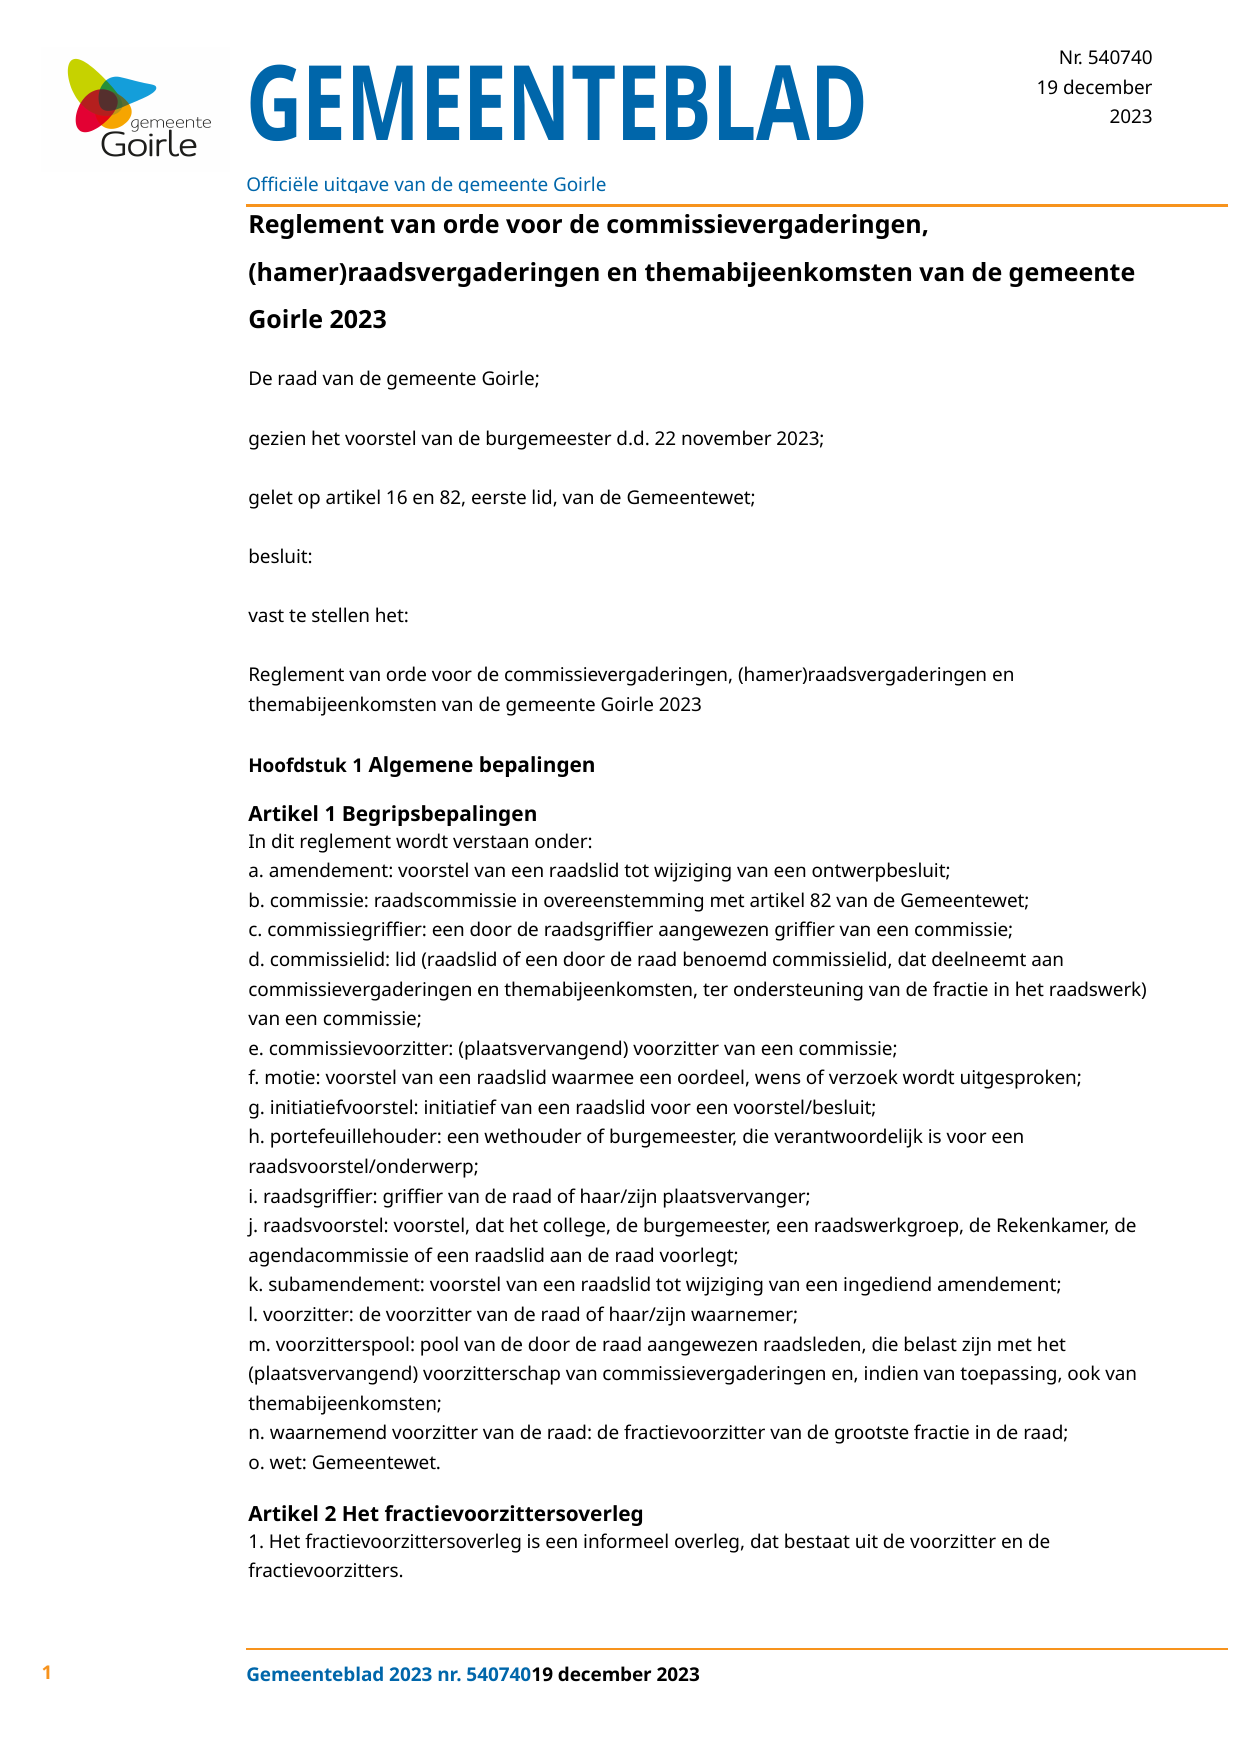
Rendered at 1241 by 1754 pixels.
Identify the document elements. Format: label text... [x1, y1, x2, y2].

text Reglement van orde voor de commissievergaderingen, (hamer)raadsvergaderingen en themabijeenkomsten van de gemeente Goirle 2023 [248, 207, 1152, 336]
text Reglement van orde voor de commissievergaderingen, (hamer)raadsvergaderingen en themabijeenkomsten van de gemeente Goirle 2023 [248, 661, 1152, 717]
text d. commissielid: lid (raadslid of een door de raad benoemd commissielid, dat deelneemt aan commissievergaderingen en themabijeenkomsten, ter ondersteuning van de fractie in het raadswerk) van een commissie; [248, 946, 1152, 1031]
text n. waarnemend voorzitter van de raad: de fractievoorzitter van de grootste fractie in de raad; [248, 1419, 1152, 1445]
text gelet op artikel 16 en 82, eerste lid, van de Gemeentewet; [248, 484, 1152, 509]
text Artikel 1 Begripsbepalingen [248, 799, 1152, 828]
text f. motie: voorstel van een raadslid waarmee een oordeel, wens of verzoek wordt uitgesproken; [248, 1064, 1152, 1090]
text m. voorzitterspool: pool van de door de raad aangewezen raadsleden, die belast zijn met het (plaatsvervangend) voorzitterschap van commissievergaderingen en, indien van toepassing, ook van themabijeenkomsten; [248, 1331, 1152, 1416]
text g. initiatiefvoorstel: initiatief van een raadslid voor een voorstel/besluit; [248, 1094, 1152, 1120]
text l. voorzitter: de voorzitter van de raad of haar/zijn waarnemer; [248, 1301, 1152, 1327]
text In dit reglement wordt verstaan onder: [248, 828, 1152, 853]
text 1. Het fractievoorzittersoverleg is een informeel overleg, dat bestaat uit de voorzitter en de fractievoorzitters. [248, 1528, 1152, 1583]
text Artikel 2 Het fractievoorzittersoverleg [248, 1499, 1152, 1528]
text b. commissie: raadscommissie in overeenstemming met artikel 82 van de Gemeentewet; [248, 887, 1152, 913]
text gezien het voorstel van de burgemeester d.d. 22 november 2023; [248, 425, 1152, 450]
text i. raadsgriffier: griffier van de raad of haar/zijn plaatsvervanger; [248, 1183, 1152, 1208]
text De raad van de gemeente Goirle; [248, 366, 1152, 391]
text besluit: [248, 543, 1152, 569]
picture [41, 47, 231, 172]
text e. commissievoorzitter: (plaatsvervangend) voorzitter van een commissie; [248, 1035, 1152, 1061]
text h. portefeuillehouder: een wethouder of burgemeester, die verantwoordelijk is voor een raadsvoorstel/onderwerp; [248, 1124, 1152, 1179]
text Hoofdstuk 1 Algemene bepalingen [248, 750, 1152, 778]
text vast te stellen het: [248, 602, 1152, 628]
text c. commissiegriffier: een door de raadsgriffier aangewezen griffier van een commissie; [248, 917, 1152, 942]
text a. amendement: voorstel van een raadslid tot wijziging van een ontwerpbesluit; [248, 857, 1152, 883]
text k. subamendement: voorstel van een raadslid tot wijziging van een ingediend amendement; [248, 1272, 1152, 1297]
text o. wet: Gemeentewet. [248, 1449, 1152, 1475]
text j. raadsvoorstel: voorstel, dat het college, de burgemeester, een raadswerkgroep, de Rekenkamer, de agendacommissie of een raadslid aan de raad voorlegt; [248, 1212, 1152, 1268]
